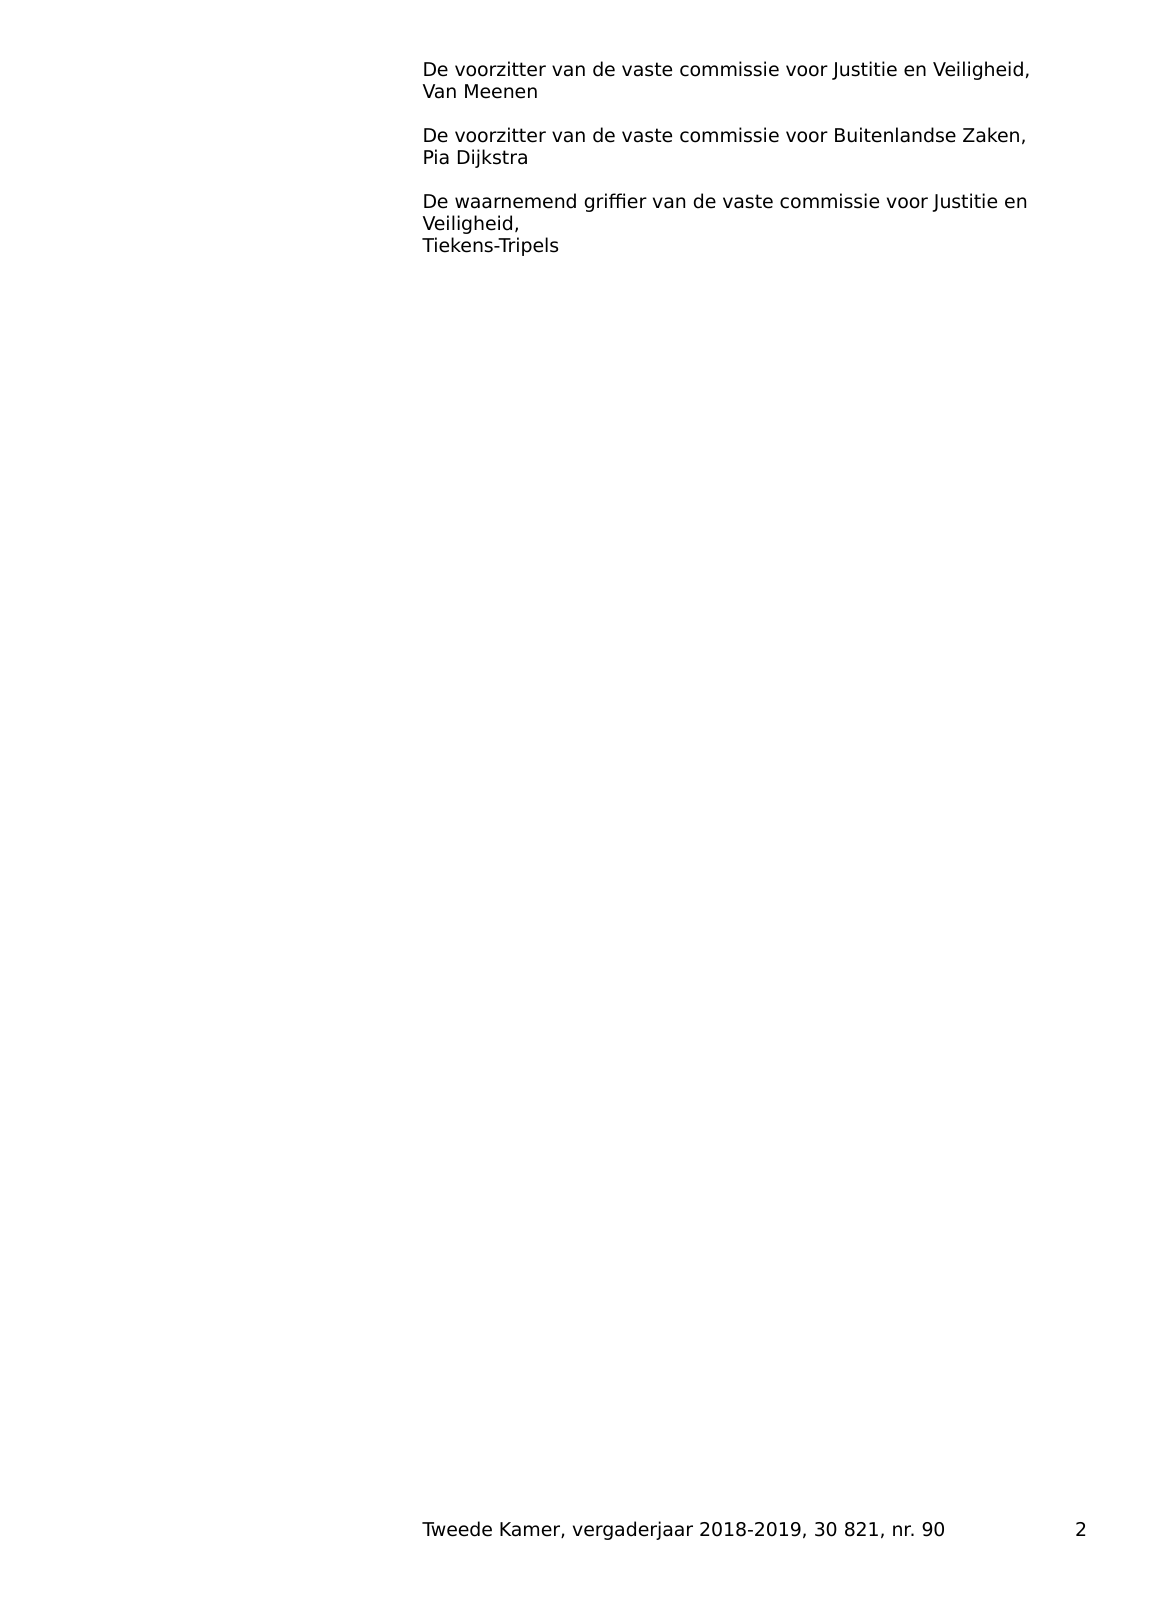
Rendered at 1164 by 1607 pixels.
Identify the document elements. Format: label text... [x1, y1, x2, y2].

text De waarnemend griffier van de vaste commissie voor Justitie en Veiligheid, Tiekens-Tripels [422, 191, 1087, 257]
text De voorzitter van de vaste commissie voor Buitenlandse Zaken, Pia Dijkstra [422, 125, 1087, 169]
text De voorzitter van de vaste commissie voor Justitie en Veiligheid, Van Meenen [422, 59, 1087, 103]
